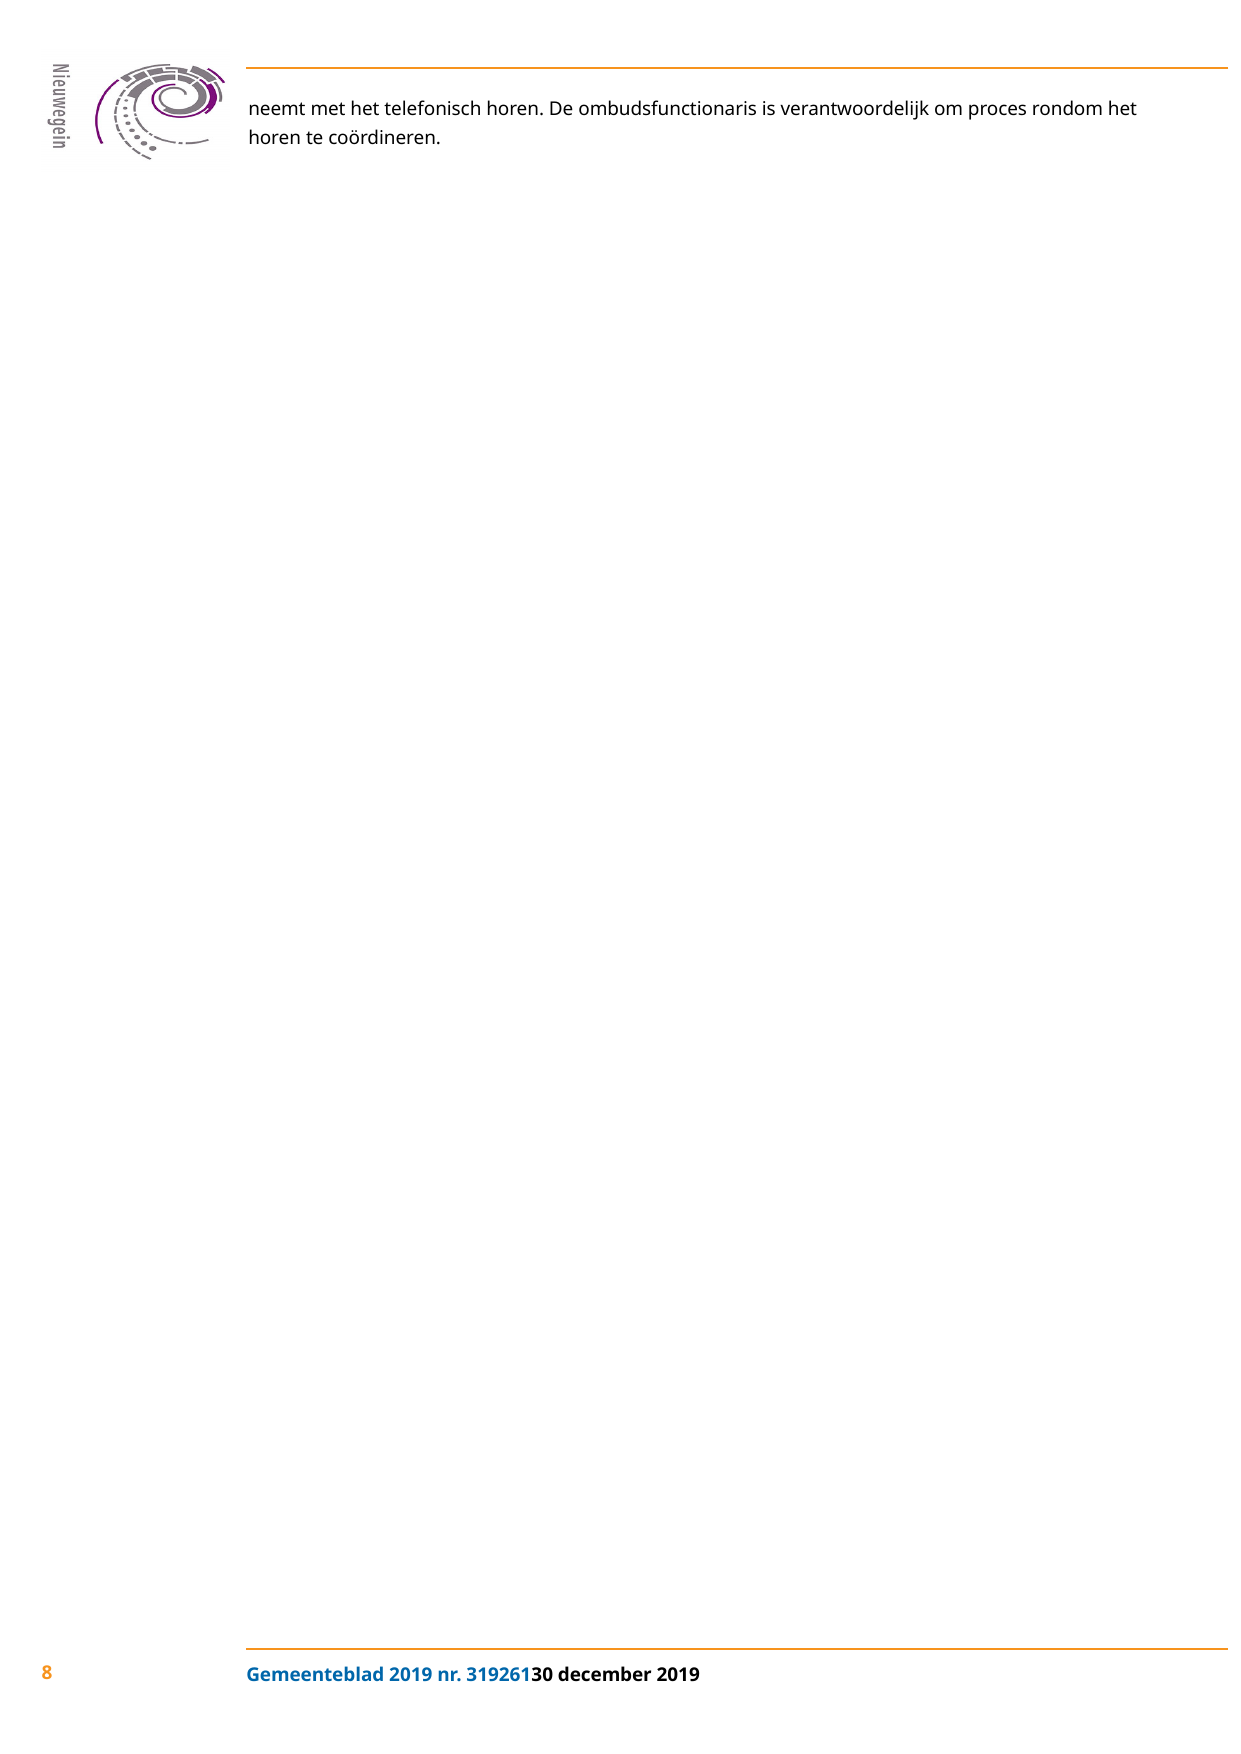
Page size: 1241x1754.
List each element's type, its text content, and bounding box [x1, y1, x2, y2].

text neemt met het telefonisch horen. De ombudsfunctionaris is verantwoordelijk om proces rondom het horen te coördineren. [248, 95, 1152, 150]
picture [41, 47, 231, 172]
